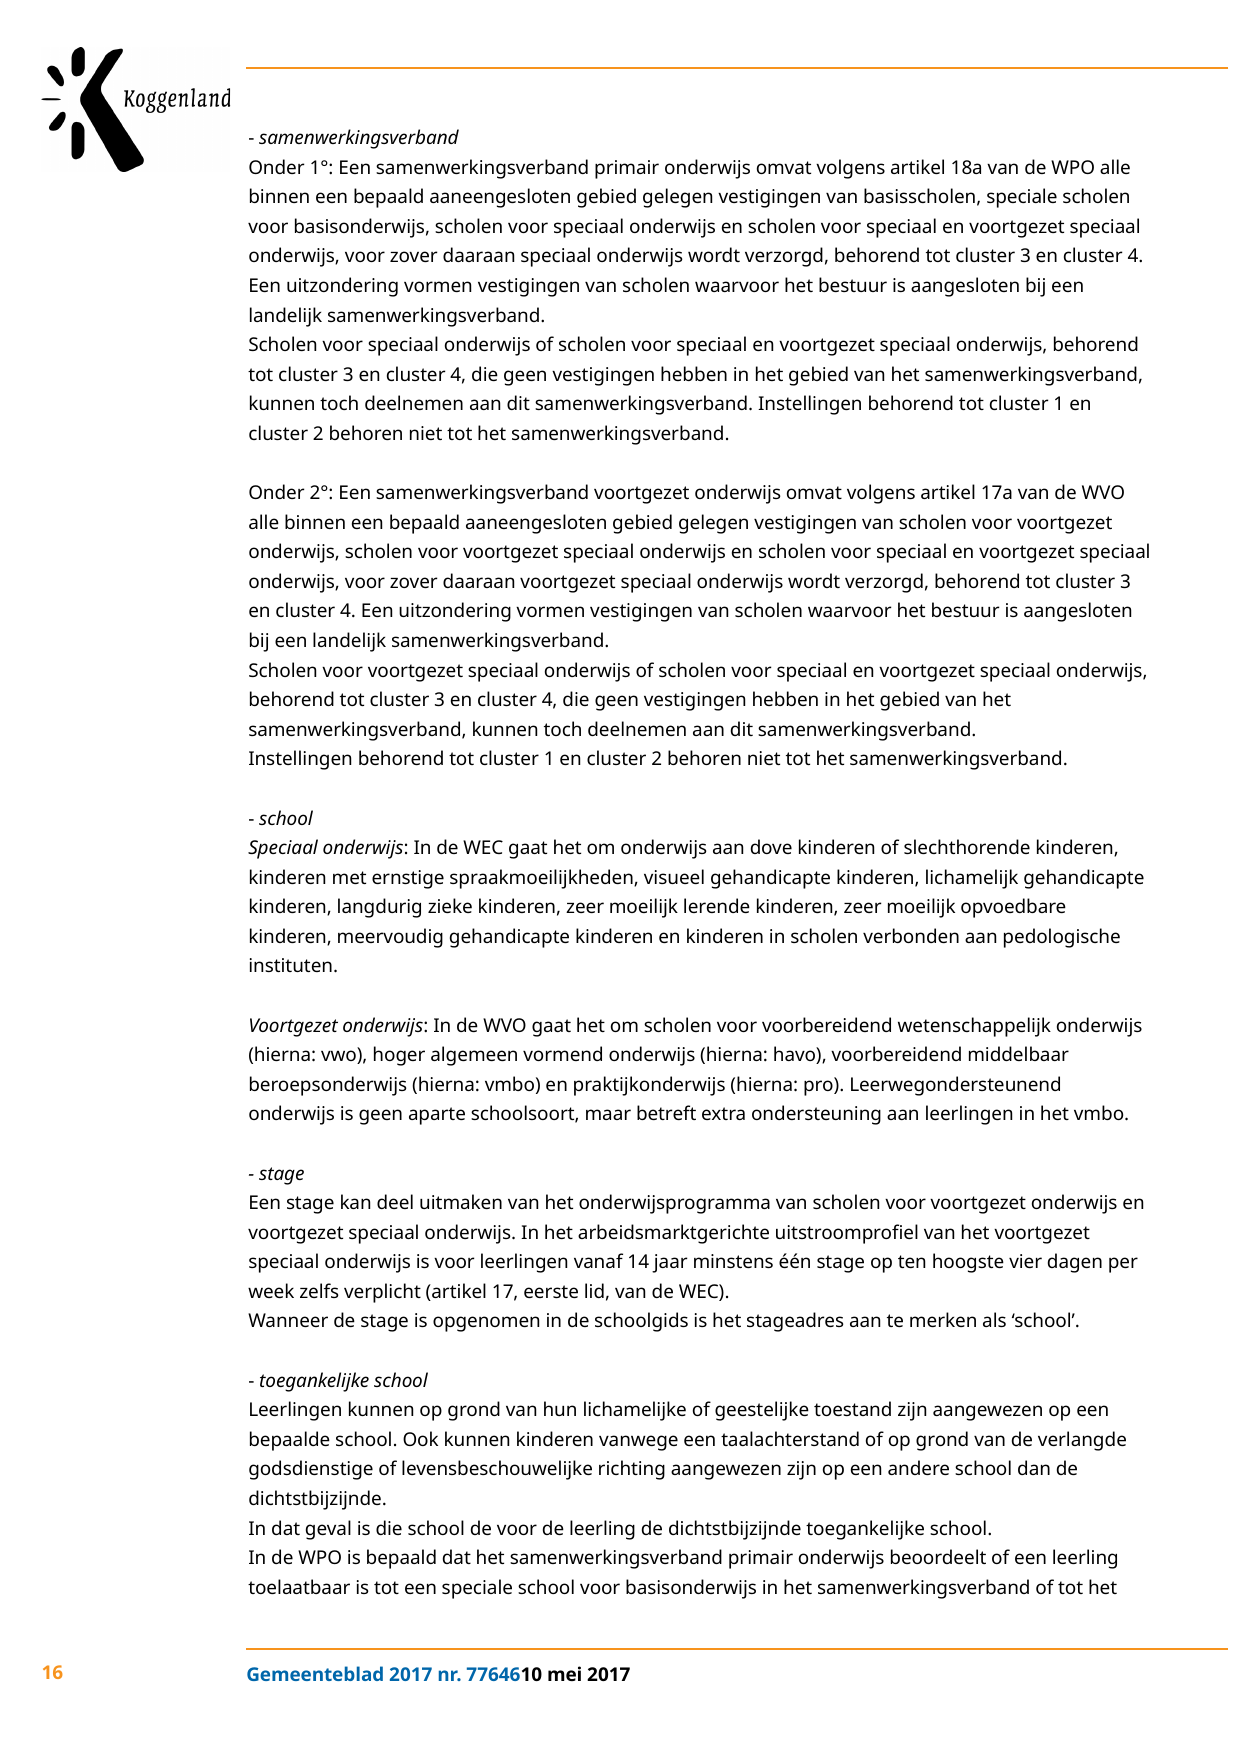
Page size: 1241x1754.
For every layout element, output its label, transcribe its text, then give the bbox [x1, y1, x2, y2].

text - school [248, 805, 1152, 831]
text Scholen voor voortgezet speciaal onderwijs of scholen voor speciaal en voortgezet speciaal onderwijs, behorend tot cluster 3 en cluster 4, die geen vestigingen hebben in het gebied van het samenwerkingsverband, kunnen toch deelnemen aan dit samenwerkingsverband. [248, 657, 1152, 742]
text Onder 1°: Een samenwerkingsverband primair onderwijs omvat volgens artikel 18a van de WPO alle binnen een bepaald aaneengesloten gebied gelegen vestigingen van basisscholen, speciale scholen voor basisonderwijs, scholen voor speciaal onderwijs en scholen voor speciaal en voortgezet speciaal onderwijs, voor zover daaraan speciaal onderwijs wordt verzorgd, behorend tot cluster 3 en cluster 4. [248, 154, 1152, 268]
text - toegankelijke school [248, 1367, 1152, 1393]
text Instellingen behorend tot cluster 1 en cluster 2 behoren niet tot het samenwerkingsverband. [248, 746, 1152, 771]
text Onder 2°: Een samenwerkingsverband voortgezet onderwijs omvat volgens artikel 17a van de WVO alle binnen een bepaald aaneengesloten gebied gelegen vestigingen van scholen voor voortgezet onderwijs, scholen voor voortgezet speciaal onderwijs en scholen voor speciaal en voortgezet speciaal onderwijs, voor zover daaraan voortgezet speciaal onderwijs wordt verzorgd, behorend tot cluster 3 en cluster 4. Een uitzondering vormen vestigingen van scholen waarvoor het bestuur is aangesloten bij een landelijk samenwerkingsverband. [248, 479, 1152, 653]
text Scholen voor speciaal onderwijs of scholen voor speciaal en voortgezet speciaal onderwijs, behorend tot cluster 3 en cluster 4, die geen vestigingen hebben in het gebied van het samenwerkingsverband, kunnen toch deelnemen aan dit samenwerkingsverband. Instellingen behorend tot cluster 1 en cluster 2 behoren niet tot het samenwerkingsverband. [248, 331, 1152, 446]
text Voortgezet onderwijs: In de WVO gaat het om scholen voor voorbereidend wetenschappelijk onderwijs (hierna: vwo), hoger algemeen vormend onderwijs (hierna: havo), voorbereidend middelbaar beroepsonderwijs (hierna: vmbo) en praktijkonderwijs (hierna: pro). Leerwegondersteunend onderwijs is geen aparte schoolsoort, maar betreft extra ondersteuning aan leerlingen in het vmbo. [248, 1012, 1152, 1126]
picture [41, 47, 231, 172]
text In dat geval is die school de voor de leerling de dichtstbijzijnde toegankelijke school. [248, 1515, 1152, 1541]
text In de WPO is bepaald dat het samenwerkingsverband primair onderwijs beoordeelt of een leerling toelaatbaar is tot een speciale school voor basisonderwijs in het samenwerkingsverband of tot het [248, 1544, 1152, 1600]
text Speciaal onderwijs: In de WEC gaat het om onderwijs aan dove kinderen of slechthorende kinderen, kinderen met ernstige spraakmoeilijkheden, visueel gehandicapte kinderen, lichamelijk gehandicapte kinderen, langdurig zieke kinderen, zeer moeilijk lerende kinderen, zeer moeilijk opvoedbare kinderen, meervoudig gehandicapte kinderen en kinderen in scholen verbonden aan pedologische instituten. [248, 834, 1152, 978]
text - stage [248, 1160, 1152, 1186]
text Een stage kan deel uitmaken van het onderwijsprogramma van scholen voor voortgezet onderwijs en voortgezet speciaal onderwijs. In het arbeidsmarktgerichte uitstroomprofiel van het voortgezet speciaal onderwijs is voor leerlingen vanaf 14 jaar minstens één stage op ten hoogste vier dagen per week zelfs verplicht (artikel 17, eerste lid, van de WEC). [248, 1189, 1152, 1304]
text Leerlingen kunnen op grond van hun lichamelijke of geestelijke toestand zijn aangewezen op een bepaalde school. Ook kunnen kinderen vanwege een taalachterstand of op grond van de verlangde godsdienstige of levensbeschouwelijke richting aangewezen zijn op een andere school dan de dichtstbijzijnde. [248, 1396, 1152, 1511]
text - samenwerkingsverband [248, 124, 1152, 150]
text Een uitzondering vormen vestigingen van scholen waarvoor het bestuur is aangesloten bij een landelijk samenwerkingsverband. [248, 272, 1152, 328]
text Wanneer de stage is opgenomen in de schoolgids is het stageadres aan te merken als ‘school’. [248, 1308, 1152, 1333]
